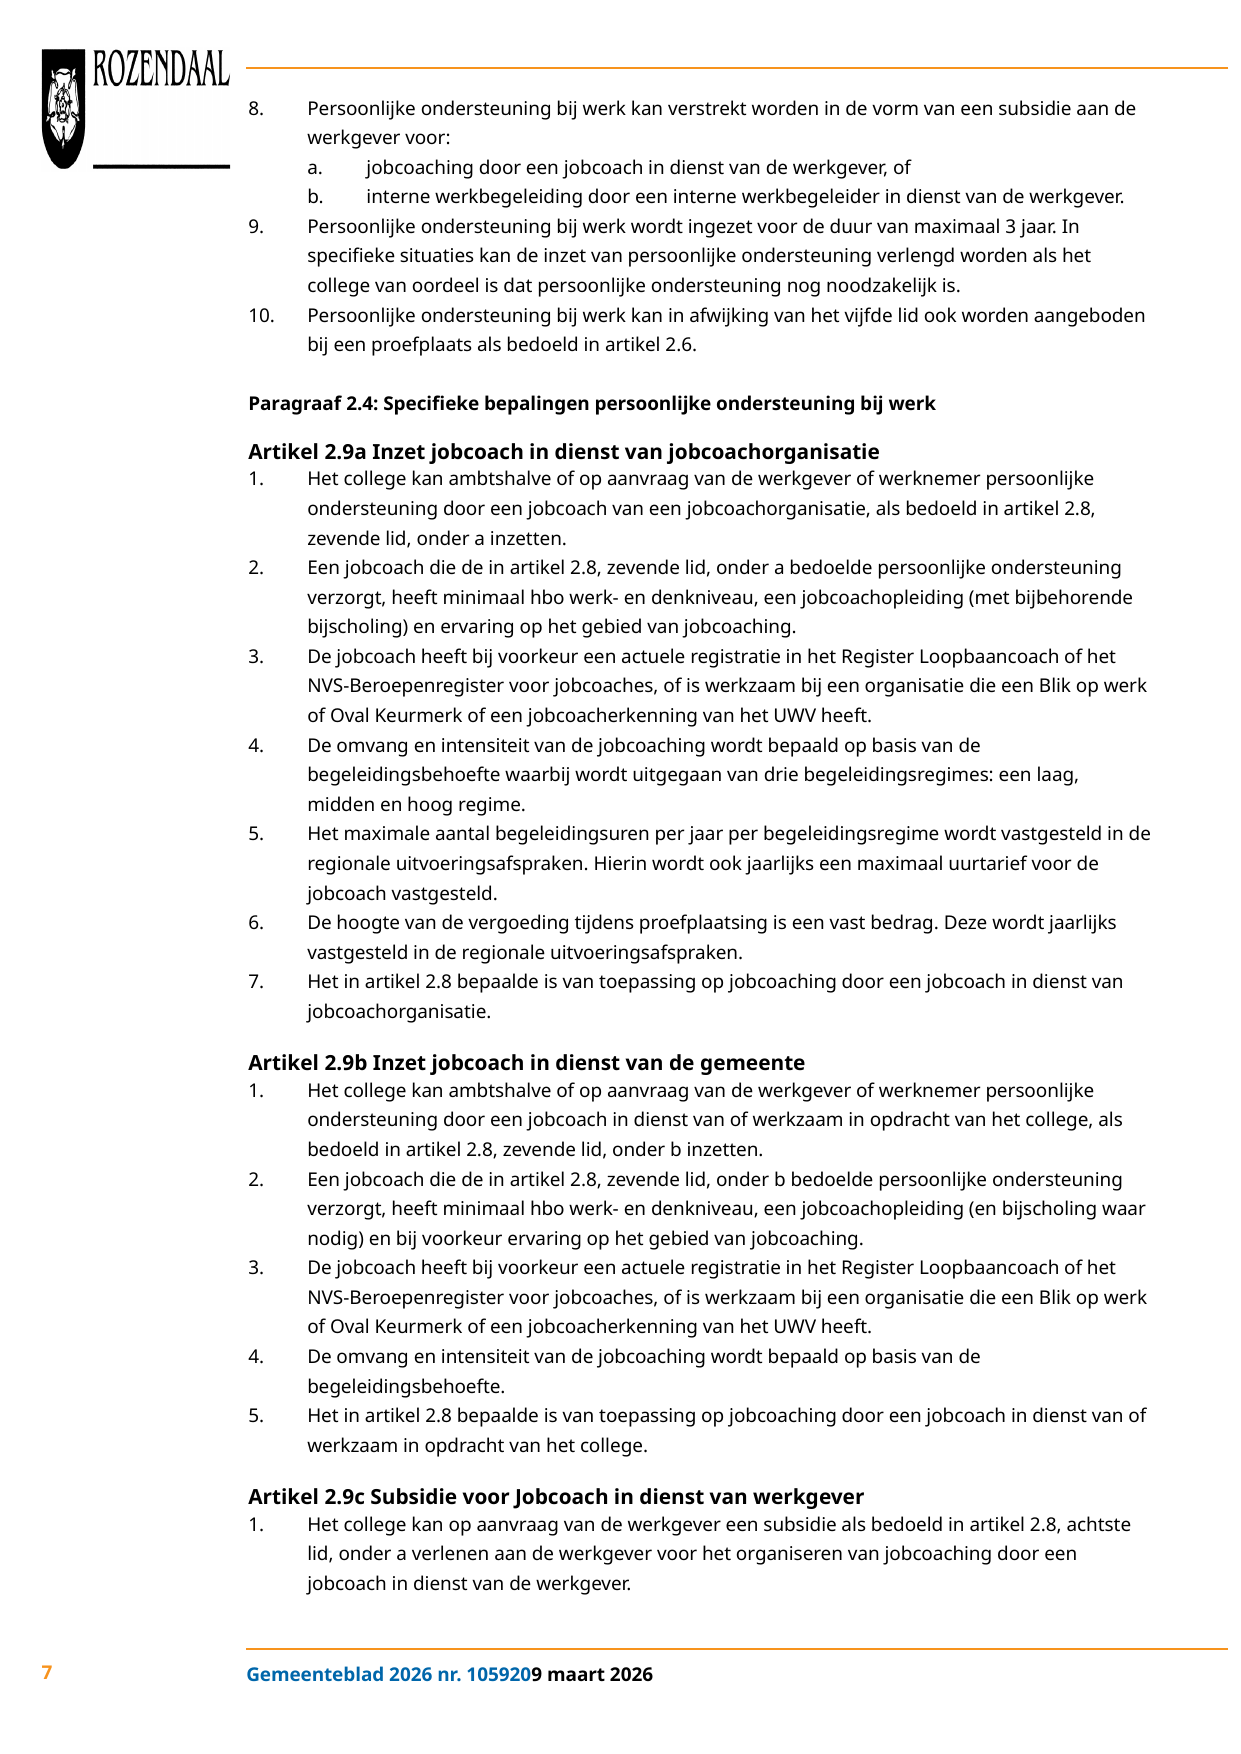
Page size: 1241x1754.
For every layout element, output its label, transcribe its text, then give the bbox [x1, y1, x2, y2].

list Persoonlijke ondersteuning bij werk kan in afwijking van het vijfde lid ook worden aangeboden bij een proefplaats als bedoeld in artikel 2.6. [248, 302, 1152, 357]
list De jobcoach heeft bij voorkeur een actuele registratie in het Register Loopbaancoach of het NVS-Beroepenregister voor jobcoaches, of is werkzaam bij een organisatie die een Blik op werk of Oval Keurmerk of een jobcoacherkenning van het UWV heeft. [248, 1254, 1152, 1339]
list De jobcoach heeft bij voorkeur een actuele registratie in het Register Loopbaancoach of het NVS-Beroepenregister voor jobcoaches, of is werkzaam bij een organisatie die een Blik op werk of Oval Keurmerk of een jobcoacherkenning van het UWV heeft. [248, 643, 1152, 728]
list Het maximale aantal begeleidingsuren per jaar per begeleidingsregime wordt vastgesteld in de regionale uitvoeringsafspraken. Hierin wordt ook jaarlijks een maximaal uurtarief voor de jobcoach vastgesteld. [248, 821, 1152, 906]
list Het in artikel 2.8 bepaalde is van toepassing op jobcoaching door een jobcoach in dienst van of werkzaam in opdracht van het college. [248, 1402, 1152, 1458]
list Het college kan ambtshalve of op aanvraag van de werkgever of werknemer persoonlijke ondersteuning door een jobcoach in dienst van of werkzaam in opdracht van het college, als bedoeld in artikel 2.8, zevende lid, onder b inzetten. [248, 1077, 1152, 1162]
text Artikel 2.9b Inzet jobcoach in dienst van de gemeente [248, 1048, 1152, 1077]
text Artikel 2.9a Inzet jobcoach in dienst van jobcoachorganisatie [248, 437, 1152, 466]
list Persoonlijke ondersteuning bij werk kan verstrekt worden in de vorm van een subsidie aan de werkgever voor: [248, 95, 1152, 150]
list interne werkbegeleiding door een interne werkbegeleider in dienst van de werkgever. [307, 183, 1152, 209]
list Het college kan ambtshalve of op aanvraag van de werkgever of werknemer persoonlijke ondersteuning door een jobcoach van een jobcoachorganisatie, als bedoeld in artikel 2.8, zevende lid, onder a inzetten. [248, 466, 1152, 551]
text Artikel 2.9c Subsidie voor Jobcoach in dienst van werkgever [248, 1482, 1152, 1511]
list Een jobcoach die de in artikel 2.8, zevende lid, onder a bedoelde persoonlijke ondersteuning verzorgt, heeft minimaal hbo werk- en denkniveau, een jobcoachopleiding (met bijbehorende bijscholing) en ervaring op het gebied van jobcoaching. [248, 554, 1152, 639]
list De omvang en intensiteit van de jobcoaching wordt bepaald op basis van de begeleidingsbehoefte. [248, 1343, 1152, 1398]
list Het in artikel 2.8 bepaalde is van toepassing op jobcoaching door een jobcoach in dienst van jobcoachorganisatie. [248, 968, 1152, 1024]
text Paragraaf 2.4: Specifieke bepalingen persoonlijke ondersteuning bij werk [248, 391, 1152, 416]
list Een jobcoach die de in artikel 2.8, zevende lid, onder b bedoelde persoonlijke ondersteuning verzorgt, heeft minimaal hbo werk- en denkniveau, een jobcoachopleiding (en bijscholing waar nodig) en bij voorkeur ervaring op het gebied van jobcoaching. [248, 1166, 1152, 1251]
list De omvang en intensiteit van de jobcoaching wordt bepaald op basis van de begeleidingsbehoefte waarbij wordt uitgegaan van drie begeleidingsregimes: een laag, midden en hoog regime. [248, 732, 1152, 817]
list Het college kan op aanvraag van de werkgever een subsidie als bedoeld in artikel 2.8, achtste lid, onder a verlenen aan de werkgever voor het organiseren van jobcoaching door een jobcoach in dienst van de werkgever. [248, 1511, 1152, 1596]
picture [41, 47, 231, 172]
list jobcoaching door een jobcoach in dienst van de werkgever, of [307, 154, 1152, 180]
list Persoonlijke ondersteuning bij werk wordt ingezet voor de duur van maximaal 3 jaar. In specifieke situaties kan de inzet van persoonlijke ondersteuning verlengd worden als het college van oordeel is dat persoonlijke ondersteuning nog noodzakelijk is. [248, 213, 1152, 298]
list De hoogte van de vergoeding tijdens proefplaatsing is een vast bedrag. Deze wordt jaarlijks vastgesteld in de regionale uitvoeringsafspraken. [248, 909, 1152, 965]
